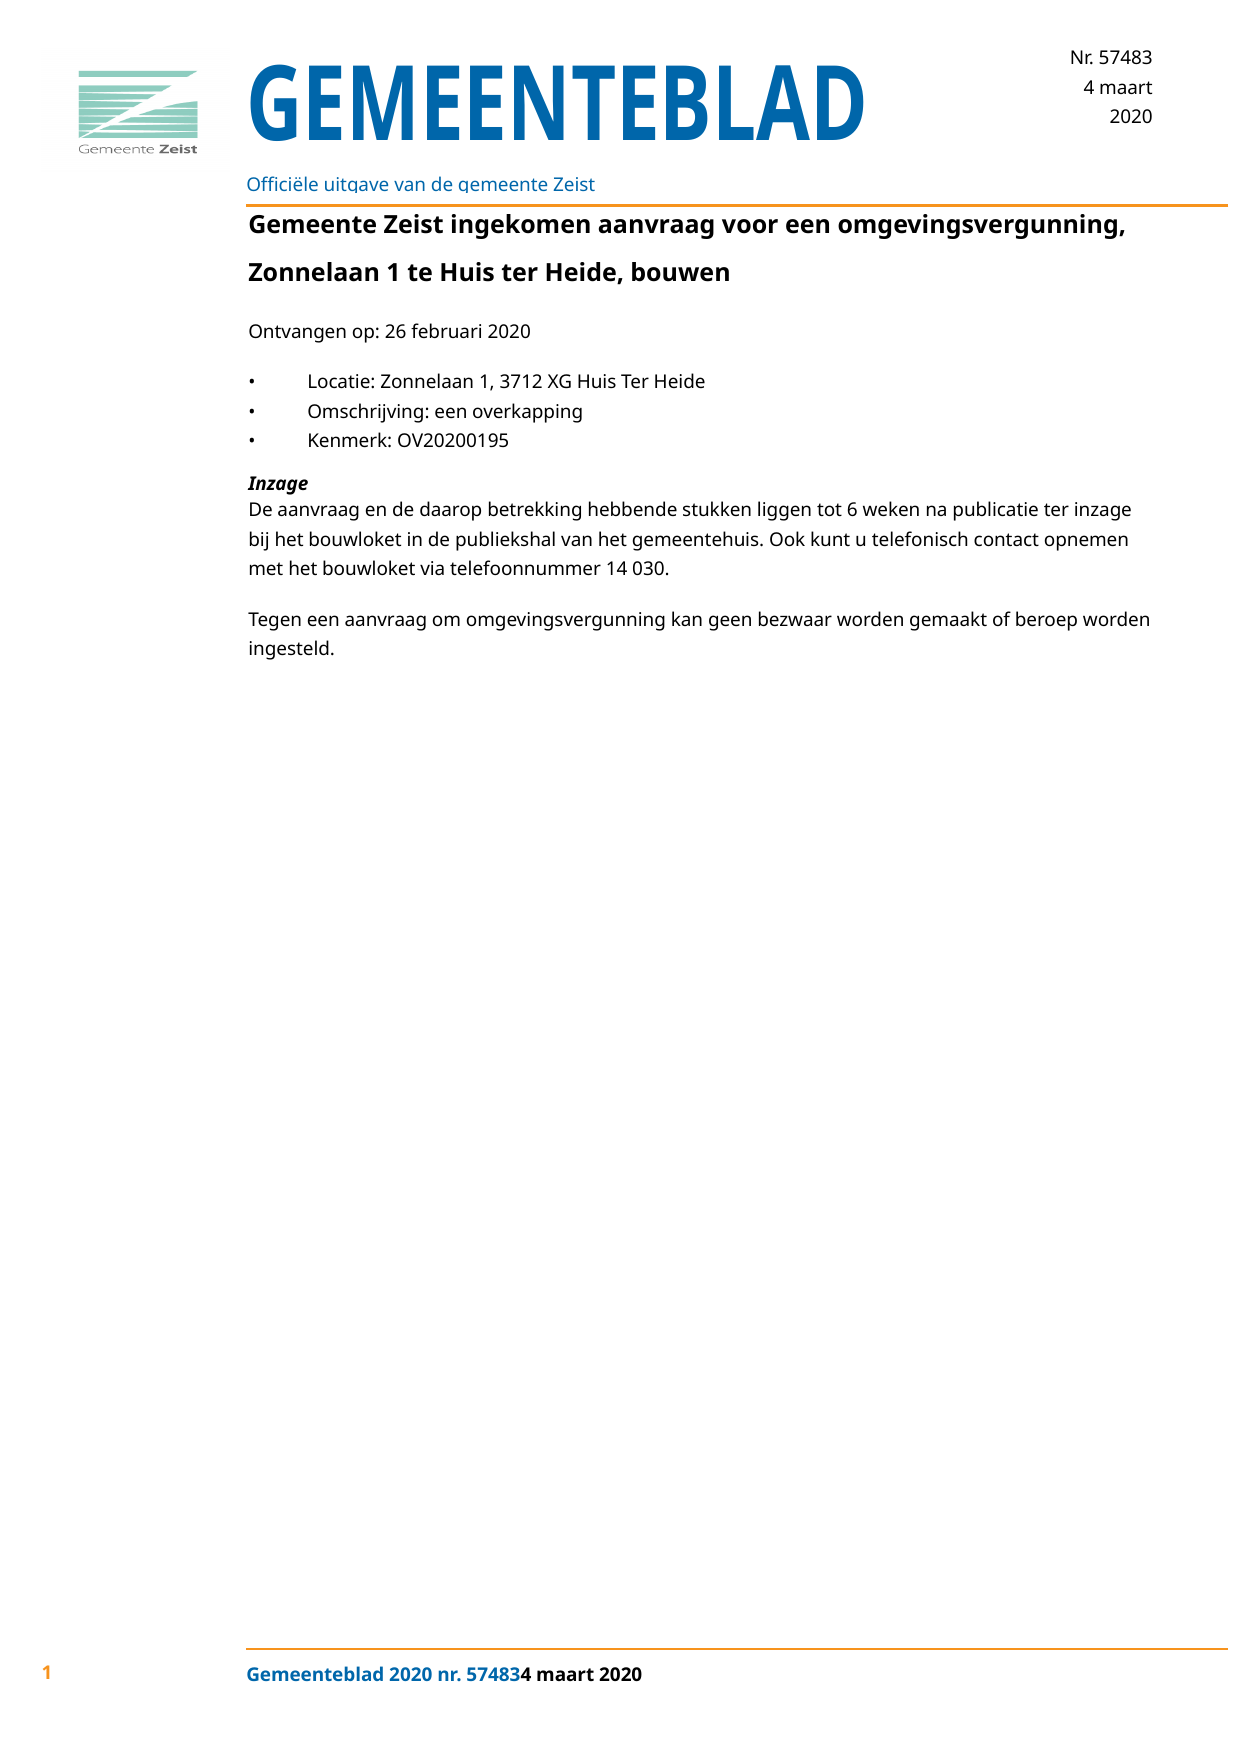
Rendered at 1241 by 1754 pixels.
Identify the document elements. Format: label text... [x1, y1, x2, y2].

text Inzage [248, 471, 1152, 496]
text De aanvraag en de daarop betrekking hebbende stukken liggen tot 6 weken na publicatie ter inzage bij het bouwloket in de publiekshal van het gemeentehuis. Ook kunt u telefonisch contact opnemen met het bouwloket via telefoonnummer 14 030. [248, 496, 1152, 581]
text Gemeente Zeist ingekomen aanvraag voor een omgevingsvergunning, Zonnelaan 1 te Huis ter Heide, bouwen [248, 207, 1152, 288]
list Kenmerk: OV20200195 [248, 427, 1152, 453]
text Ontvangen op: 26 februari 2020 [248, 318, 1152, 344]
list Locatie: Zonnelaan 1, 3712 XG Huis Ter Heide [248, 368, 1152, 394]
text Tegen een aanvraag om omgevingsvergunning kan geen bezwaar worden gemaakt of beroep worden ingesteld. [248, 606, 1152, 661]
picture [41, 47, 231, 172]
list Omschrijving: een overkapping [248, 398, 1152, 424]
